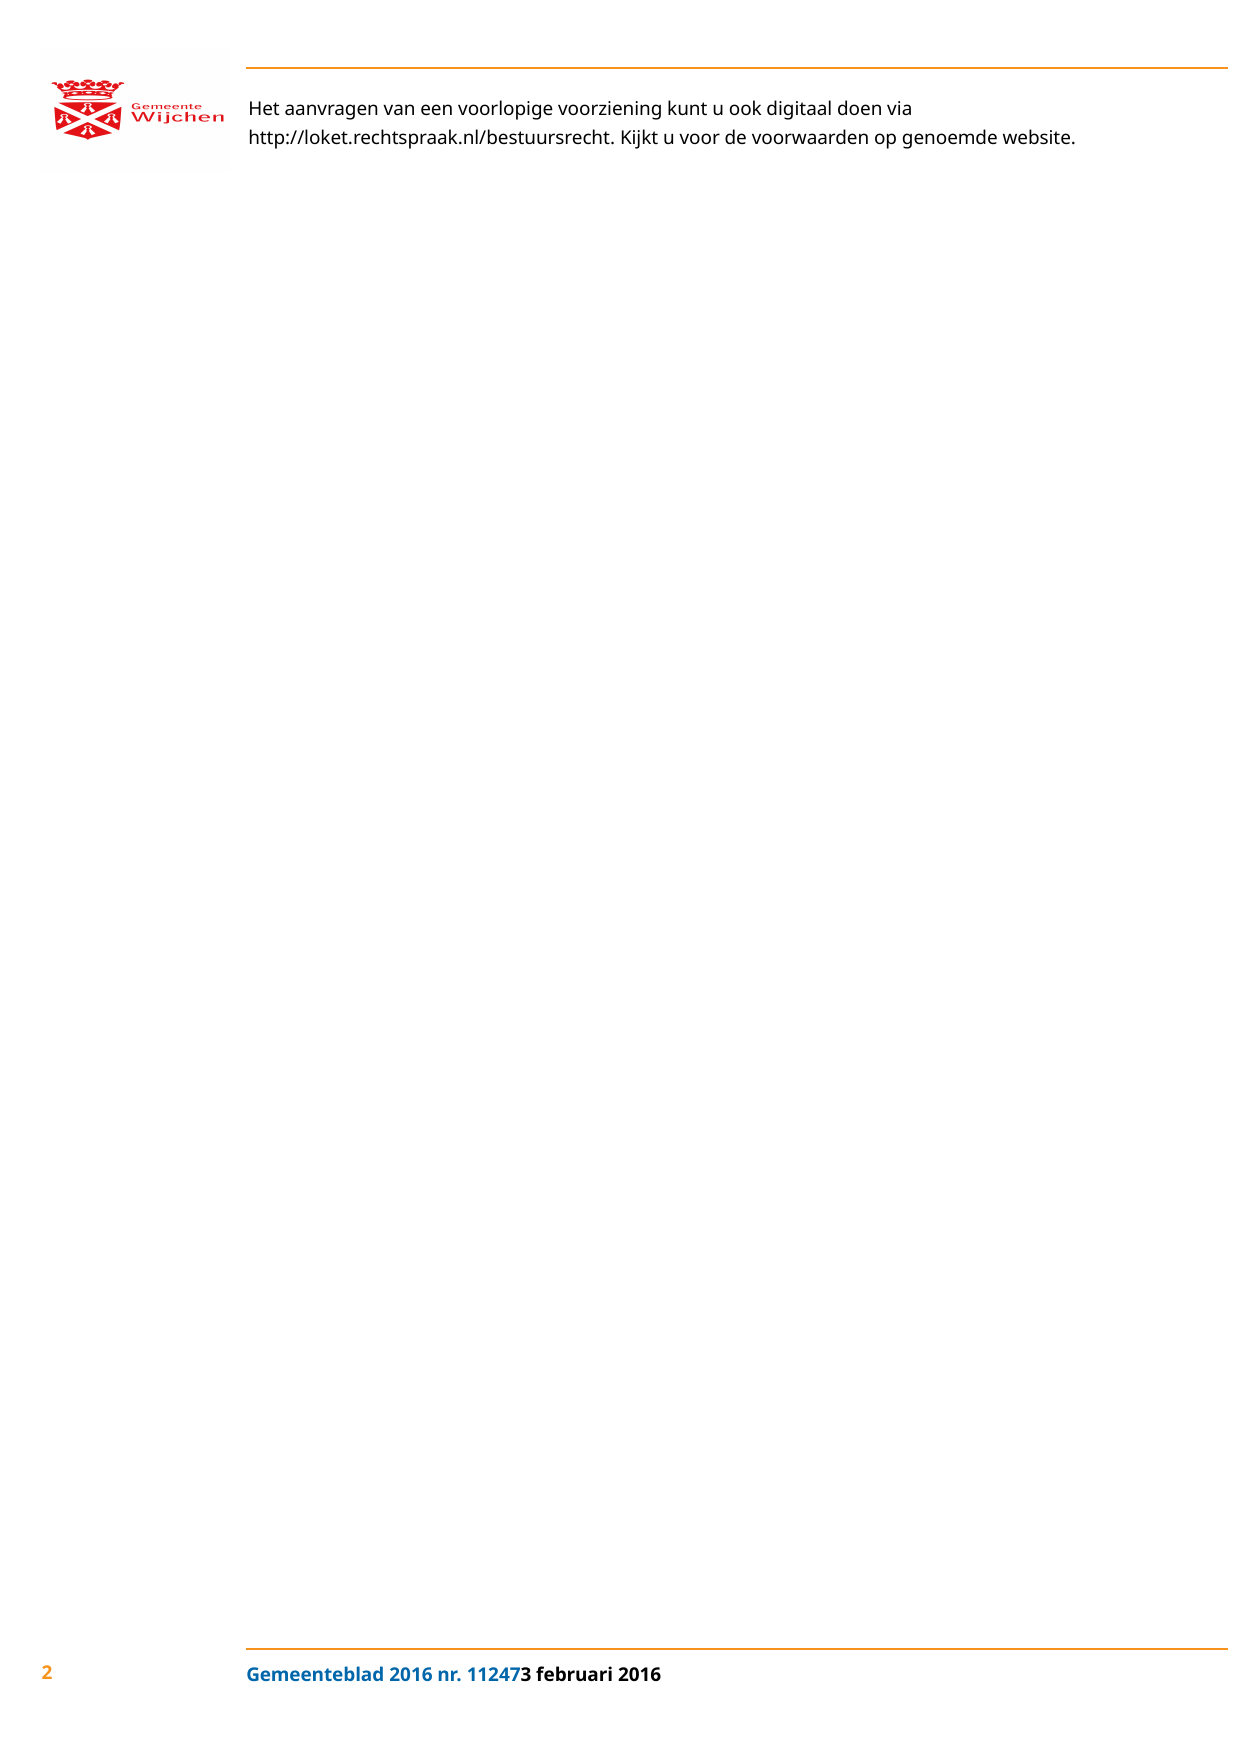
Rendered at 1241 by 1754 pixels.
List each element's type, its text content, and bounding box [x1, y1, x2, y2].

picture [41, 47, 231, 172]
text Het aanvragen van een voorlopige voorziening kunt u ook digitaal doen via http://loket.rechtspraak.nl/bestuursrecht. Kijkt u voor de voorwaarden op genoemde website. [248, 95, 1152, 150]
